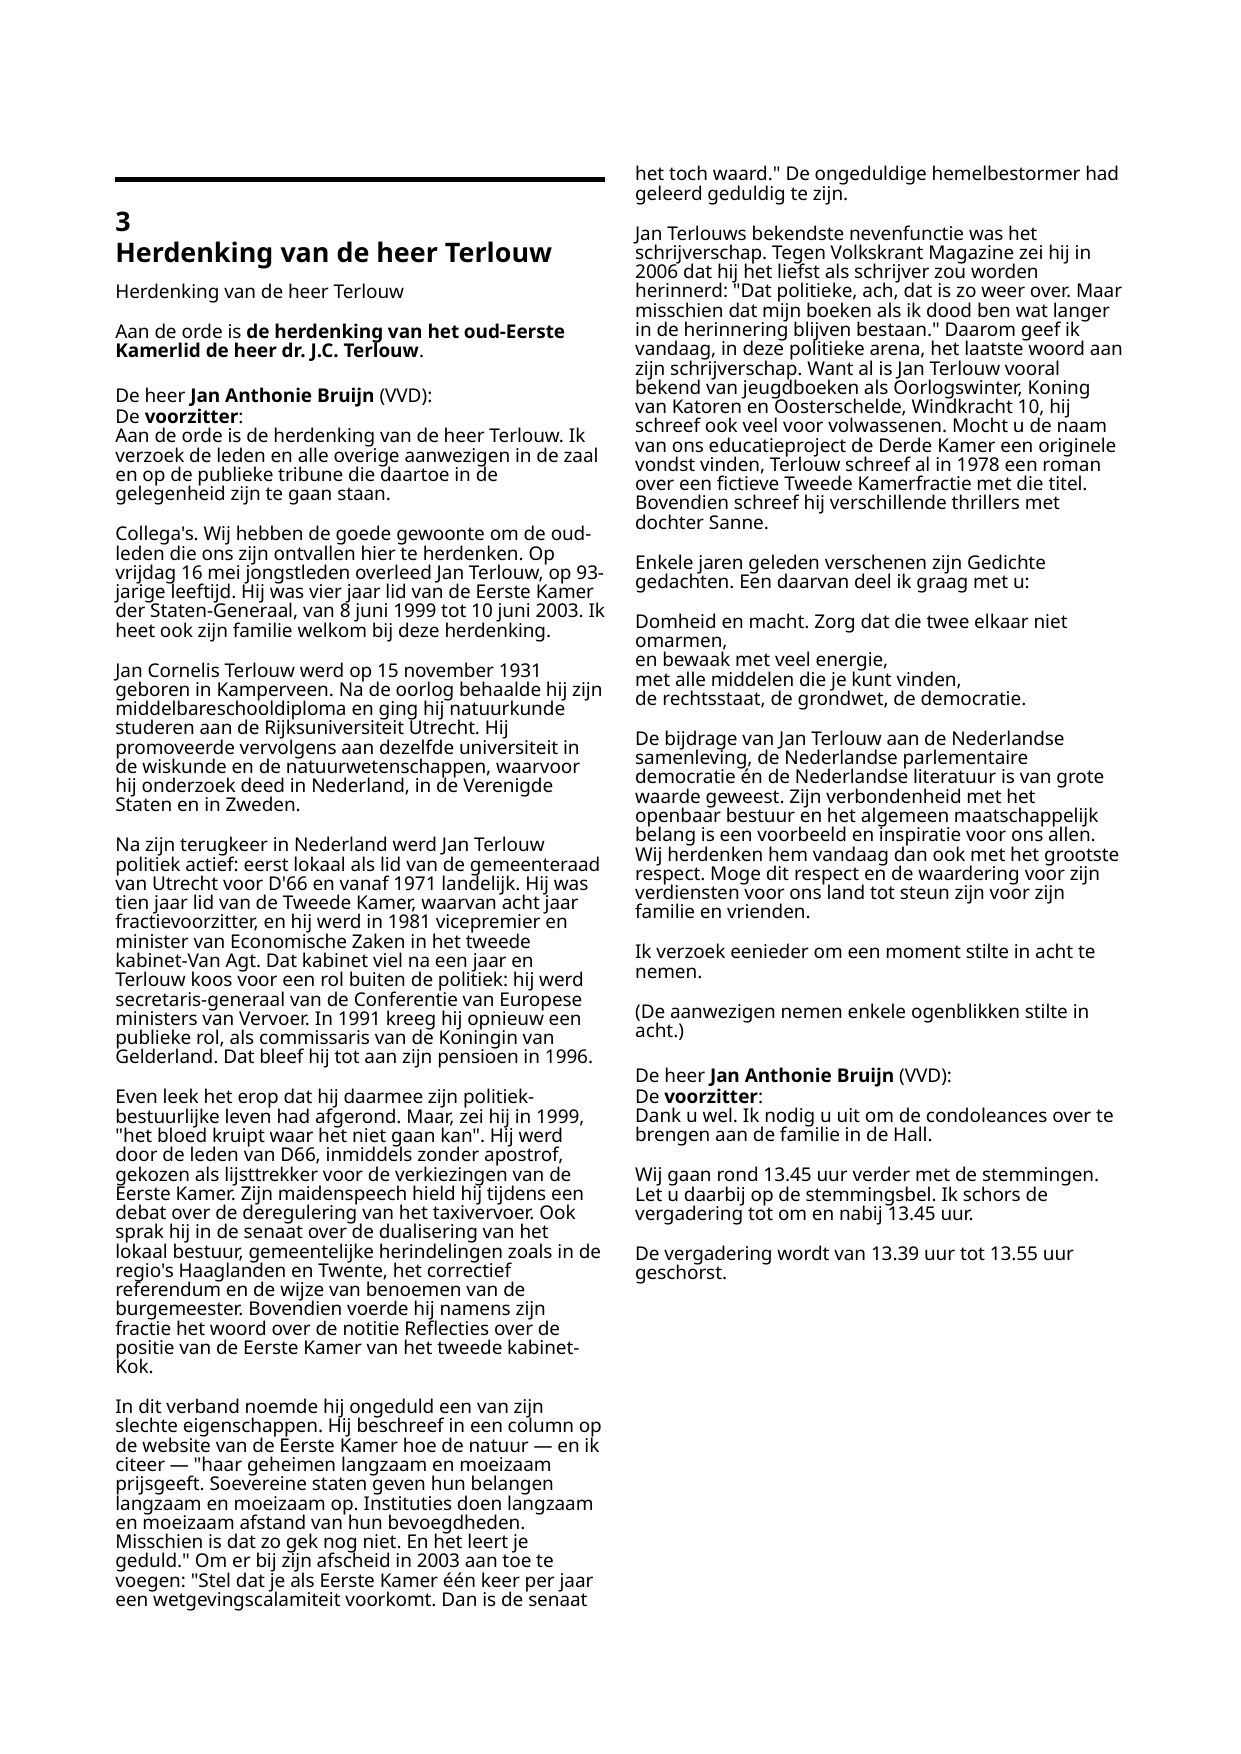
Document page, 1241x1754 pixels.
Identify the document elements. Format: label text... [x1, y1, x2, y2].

text 3 [115, 203, 605, 239]
text het toch waard." De ongeduldige hemelbestormer had geleerd geduldig te zijn. [635, 165, 1125, 204]
text Aan de orde is de herdenking van de heer Terlouw. Ik verzoek de leden en alle overige aanwezigen in de zaal en op de publieke tribune die daartoe in de gelegenheid zijn te gaan staan. [115, 427, 605, 504]
text Aan de orde is de herdenking van het oud-Eerste Kamerlid de heer dr. J.C. Terlouw. [115, 323, 605, 362]
text Jan Cornelis Terlouw werd op 15 november 1931 geboren in Kamperveen. Na de oorlog behaalde hij zijn middelbareschooldiploma en ging hij natuurkunde studeren aan de Rijksuniversiteit Utrecht. Hij promoveerde vervolgens aan dezelfde universiteit in de wiskunde en de natuurwetenschappen, waarvoor hij onderzoek deed in Nederland, in de Verenigde Staten en in Zweden. [115, 662, 605, 816]
text De heer Jan Anthonie Bruijn (VVD): [115, 382, 605, 408]
text Collega's. Wij hebben de goede gewoonte om de oud-leden die ons zijn ontvallen hier te herdenken. Op vrijdag 16 mei jongstleden overleed Jan Terlouw, op 93-jarige leeftijd. Hij was vier jaar lid van de Eerste Kamer der Staten-Generaal, van 8 juni 1999 tot 10 juni 2003. Ik heet ook zijn familie welkom bij deze herdenking. [115, 525, 605, 641]
text De voorzitter: [635, 1088, 1125, 1107]
text Herdenking van de heer Terlouw [115, 239, 605, 283]
text Even leek het erop dat hij daarmee zijn politiek-bestuurlijke leven had afgerond. Maar, zei hij in 1999, "het bloed kruipt waar het niet gaan kan". Hij werd door de leden van D66, inmiddels zonder apostrof, gekozen als lijsttrekker voor de verkiezingen van de Eerste Kamer. Zijn maidenspeech hield hij tijdens een debat over de deregulering van het taxivervoer. Ook sprak hij in de senaat over de dualisering van het lokaal bestuur, gemeentelijke herindelingen zoals in de regio's Haaglanden en Twente, het correctief referendum en de wijze van benoemen van de burgemeester. Bovendien voerde hij namens zijn fractie het woord over de notitie Reflecties over de positie van de Eerste Kamer van het tweede kabinet-Kok. [115, 1088, 605, 1377]
text In dit verband noemde hij ongeduld een van zijn slechte eigenschappen. Hij beschreef in een column op de website van de Eerste Kamer hoe de natuur — en ik citeer — "haar geheimen langzaam en moeizaam prijsgeeft. Soevereine staten geven hun belangen langzaam en moeizaam op. Instituties doen langzaam en moeizaam afstand van hun bevoegdheden. Misschien is dat zo gek nog niet. En het leert je geduld." Om er bij zijn afscheid in 2003 aan toe te voegen: "Stel dat je als Eerste Kamer één keer per jaar een wetgevingscalamiteit voorkomt. Dan is de senaat [115, 1398, 605, 1610]
text en bewaak met veel energie, [635, 651, 1125, 671]
text Na zijn terugkeer in Nederland werd Jan Terlouw politiek actief: eerst lokaal als lid van de gemeenteraad van Utrecht voor D'66 en vanaf 1971 landelijk. Hij was tien jaar lid van de Tweede Kamer, waarvan acht jaar fractievoorzitter, en hij werd in 1981 vicepremier en minister van Economische Zaken in het tweede kabinet-Van Agt. Dat kabinet viel na een jaar en Terlouw koos voor een rol buiten de politiek: hij werd secretaris-generaal van de Conferentie van Europese ministers van Vervoer. In 1991 kreeg hij opnieuw een publieke rol, als commissaris van de Koningin van Gelderland. Dat bleef hij tot aan zijn pensioen in 1996. [115, 836, 605, 1068]
text met alle middelen die je kunt vinden, [635, 671, 1125, 690]
text De voorzitter: [115, 408, 605, 427]
text Domheid en macht. Zorg dat die twee elkaar niet omarmen, [635, 613, 1125, 651]
text Herdenking van de heer Terlouw [115, 283, 605, 302]
text De bijdrage van Jan Terlouw aan de Nederlandse samenleving, de Nederlandse parlementaire democratie én de Nederlandse literatuur is van grote waarde geweest. Zijn verbondenheid met het openbaar bestuur en het algemeen maatschappelijk belang is een voorbeeld en inspiratie voor ons allen. Wij herdenken hem vandaag dan ook met het grootste respect. Moge dit respect en de waardering voor zijn verdiensten voor ons land tot steun zijn voor zijn familie en vrienden. [635, 730, 1125, 923]
text de rechtsstaat, de grondwet, de democratie. [635, 690, 1125, 709]
text Enkele jaren geleden verschenen zijn Gedichte gedachten. Een daarvan deel ik graag met u: [635, 554, 1125, 592]
text Wij gaan rond 13.45 uur verder met de stemmingen. Let u daarbij op de stemmingsbel. Ik schors de vergadering tot om en nabij 13.45 uur. [635, 1166, 1125, 1224]
text De heer Jan Anthonie Bruijn (VVD): [635, 1062, 1125, 1088]
text Ik verzoek eenieder om een moment stilte in acht te nemen. [635, 943, 1125, 982]
text (De aanwezigen nemen enkele ogenblikken stilte in acht.) [635, 1003, 1125, 1041]
text Jan Terlouws bekendste nevenfunctie was het schrijverschap. Tegen Volkskrant Magazine zei hij in 2006 dat hij het liefst als schrijver zou worden herinnerd: "Dat politieke, ach, dat is zo weer over. Maar misschien dat mijn boeken als ik dood ben wat langer in de herinnering blijven bestaan." Daarom geef ik vandaag, in deze politieke arena, het laatste woord aan zijn schrijverschap. Want al is Jan Terlouw vooral bekend van jeugdboeken als Oorlogswinter, Koning van Katoren en Oosterschelde, Windkracht 10, hij schreef ook veel voor volwassenen. Mocht u de naam van ons educatieproject de Derde Kamer een originele vondst vinden, Terlouw schreef al in 1978 een roman over een fictieve Tweede Kamerfractie met die titel. Bovendien schreef hij verschillende thrillers met dochter Sanne. [635, 224, 1125, 533]
text De vergadering wordt van 13.39 uur tot 13.55 uur geschorst. [635, 1245, 1125, 1283]
text Dank u wel. Ik nodig u uit om de condoleances over te brengen aan de familie in de Hall. [635, 1107, 1125, 1146]
